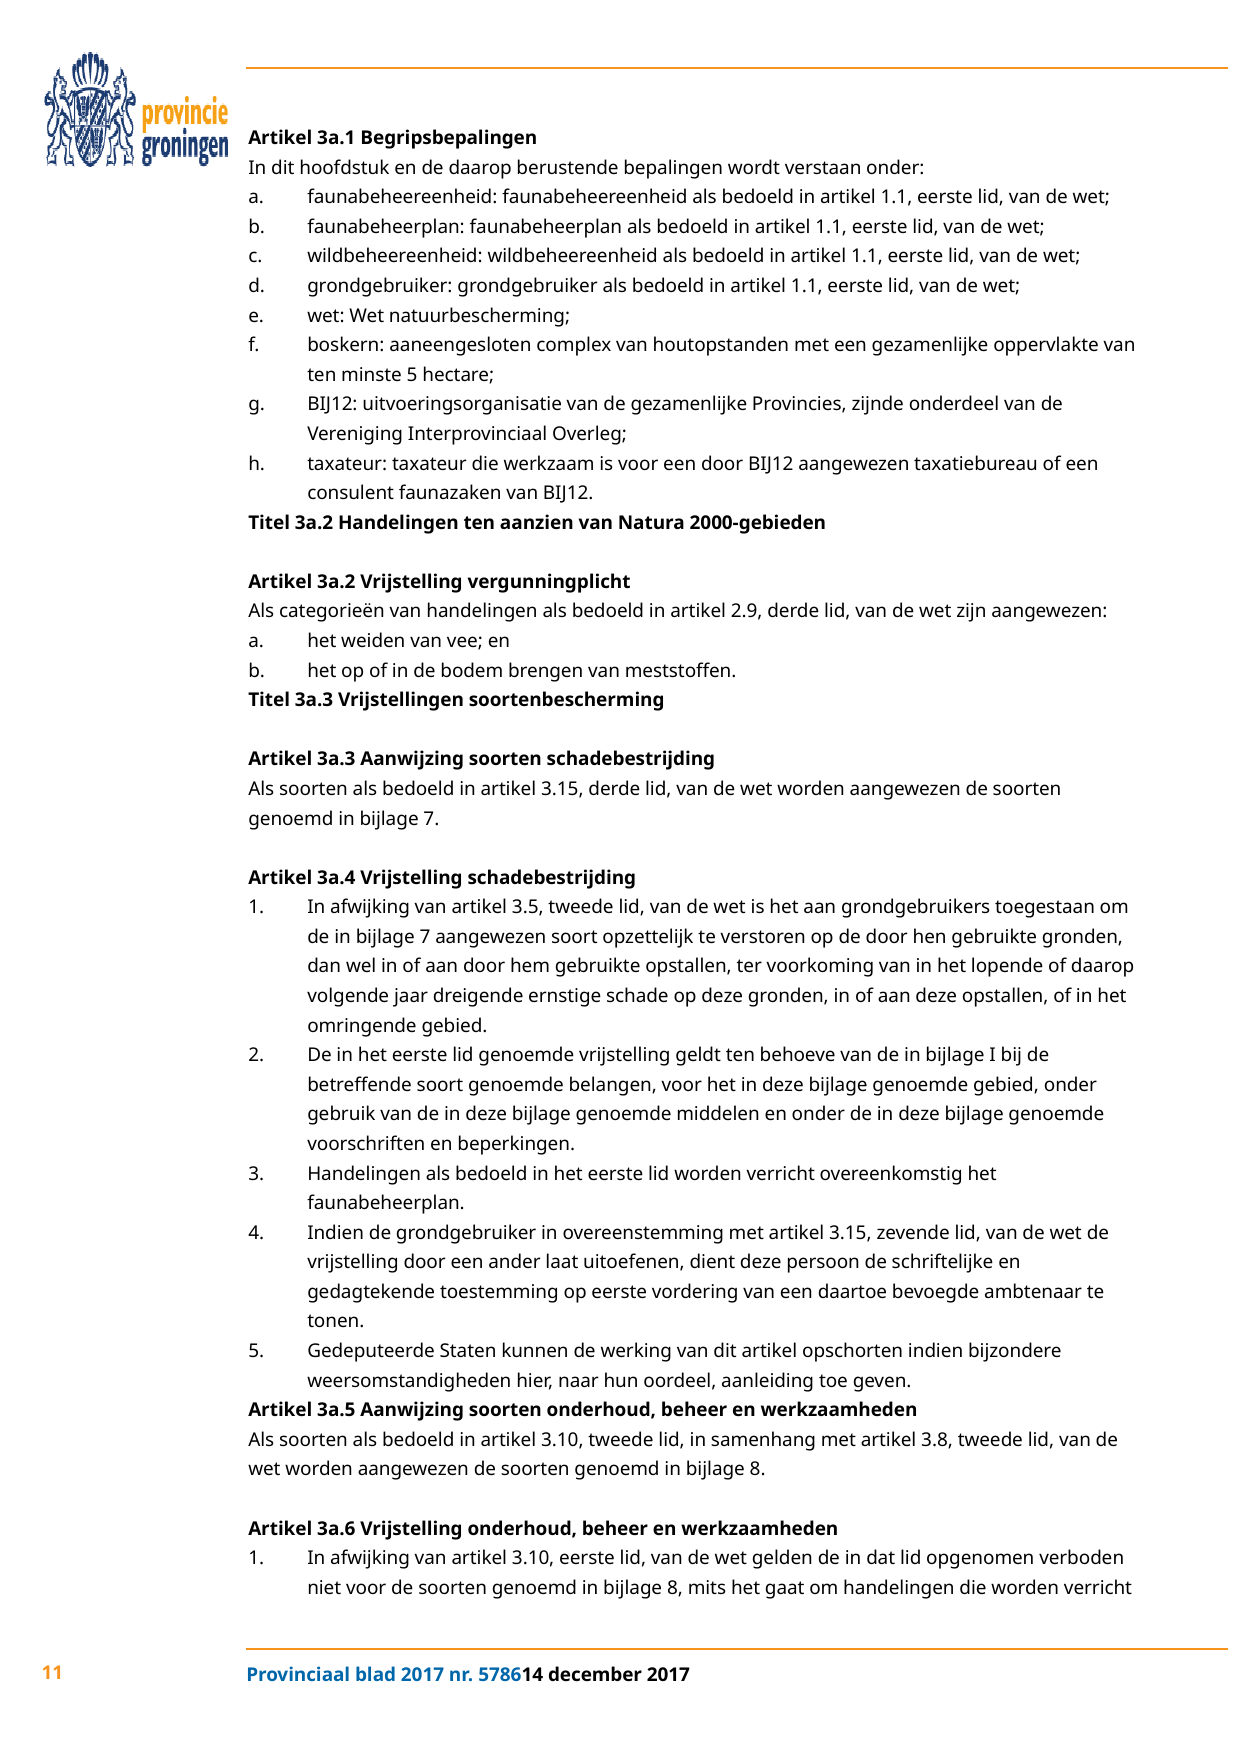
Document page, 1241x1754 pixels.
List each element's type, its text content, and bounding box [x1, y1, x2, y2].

list Gedeputeerde Staten kunnen de werking van dit artikel opschorten indien bijzondere weersomstandigheden hier, naar hun oordeel, aanleiding toe geven. [248, 1337, 1152, 1393]
list taxateur: taxateur die werkzaam is voor een door BIJ12 aangewezen taxatiebureau of een consulent faunazaken van BIJ12. [248, 450, 1152, 505]
text Artikel 3a.1 Begripsbepalingen [248, 124, 1152, 150]
list In afwijking van artikel 3.10, eerste lid, van de wet gelden de in dat lid opgenomen verboden niet voor de soorten genoemd in bijlage 8, mits het gaat om handelingen die worden verricht [248, 1544, 1152, 1600]
list BIJ12: uitvoeringsorganisatie van de gezamenlijke Provincies, zijnde onderdeel van de Vereniging Interprovinciaal Overleg; [248, 391, 1152, 446]
list het op of in de bodem brengen van meststoffen. [248, 657, 1152, 683]
text Als soorten als bedoeld in artikel 3.10, tweede lid, in samenhang met artikel 3.8, tweede lid, van de wet worden aangewezen de soorten genoemd in bijlage 8. [248, 1426, 1152, 1481]
list faunabeheereenheid: faunabeheereenheid als bedoeld in artikel 1.1, eerste lid, van de wet; [248, 183, 1152, 209]
text Artikel 3a.4 Vrijstelling schadebestrijding [248, 864, 1152, 890]
text Als categorieën van handelingen als bedoeld in artikel 2.9, derde lid, van de wet zijn aangewezen: [248, 598, 1152, 623]
text Titel 3a.3 Vrijstellingen soortenbescherming [248, 686, 1152, 712]
text Artikel 3a.6 Vrijstelling onderhoud, beheer en werkzaamheden [248, 1515, 1152, 1541]
list De in het eerste lid genoemde vrijstelling geldt ten behoeve van de in bijlage I bij de betreffende soort genoemde belangen, voor het in deze bijlage genoemde gebied, onder gebruik van de in deze bijlage genoemde middelen en onder de in deze bijlage genoemde voorschriften en beperkingen. [248, 1041, 1152, 1156]
text Artikel 3a.2 Vrijstelling vergunningplicht [248, 568, 1152, 594]
list boskern: aaneengesloten complex van houtopstanden met een gezamenlijke oppervlakte van ten minste 5 hectare; [248, 331, 1152, 387]
list faunabeheerplan: faunabeheerplan als bedoeld in artikel 1.1, eerste lid, van de wet; [248, 213, 1152, 239]
text In dit hoofdstuk en de daarop berustende bepalingen wordt verstaan onder: [248, 154, 1152, 180]
text Artikel 3a.5 Aanwijzing soorten onderhoud, beheer en werkzaamheden [248, 1396, 1152, 1422]
list wildbeheereenheid: wildbeheereenheid als bedoeld in artikel 1.1, eerste lid, van de wet; [248, 243, 1152, 268]
list grondgebruiker: grondgebruiker als bedoeld in artikel 1.1, eerste lid, van de wet; [248, 272, 1152, 298]
list Handelingen als bedoeld in het eerste lid worden verricht overeenkomstig het faunabeheerplan. [248, 1160, 1152, 1215]
text Als soorten als bedoeld in artikel 3.15, derde lid, van de wet worden aangewezen de soorten genoemd in bijlage 7. [248, 775, 1152, 831]
list In afwijking van artikel 3.5, tweede lid, van de wet is het aan grondgebruikers toegestaan om de in bijlage 7 aangewezen soort opzettelijk te verstoren op de door hen gebruikte gronden, dan wel in of aan door hem gebruikte opstallen, ter voorkoming van in het lopende of daarop volgende jaar dreigende ernstige schade op deze gronden, in of aan deze opstallen, of in het omringende gebied. [248, 893, 1152, 1038]
list wet: Wet natuurbescherming; [248, 302, 1152, 328]
text Artikel 3a.3 Aanwijzing soorten schadebestrijding [248, 746, 1152, 771]
picture [41, 47, 231, 172]
text Titel 3a.2 Handelingen ten aanzien van Natura 2000-gebieden [248, 509, 1152, 535]
list het weiden van vee; en [248, 627, 1152, 653]
list Indien de grondgebruiker in overeenstemming met artikel 3.15, zevende lid, van de wet de vrijstelling door een ander laat uitoefenen, dient deze persoon de schriftelijke en gedagtekende toestemming op eerste vordering van een daartoe bevoegde ambtenaar te tonen. [248, 1219, 1152, 1333]
